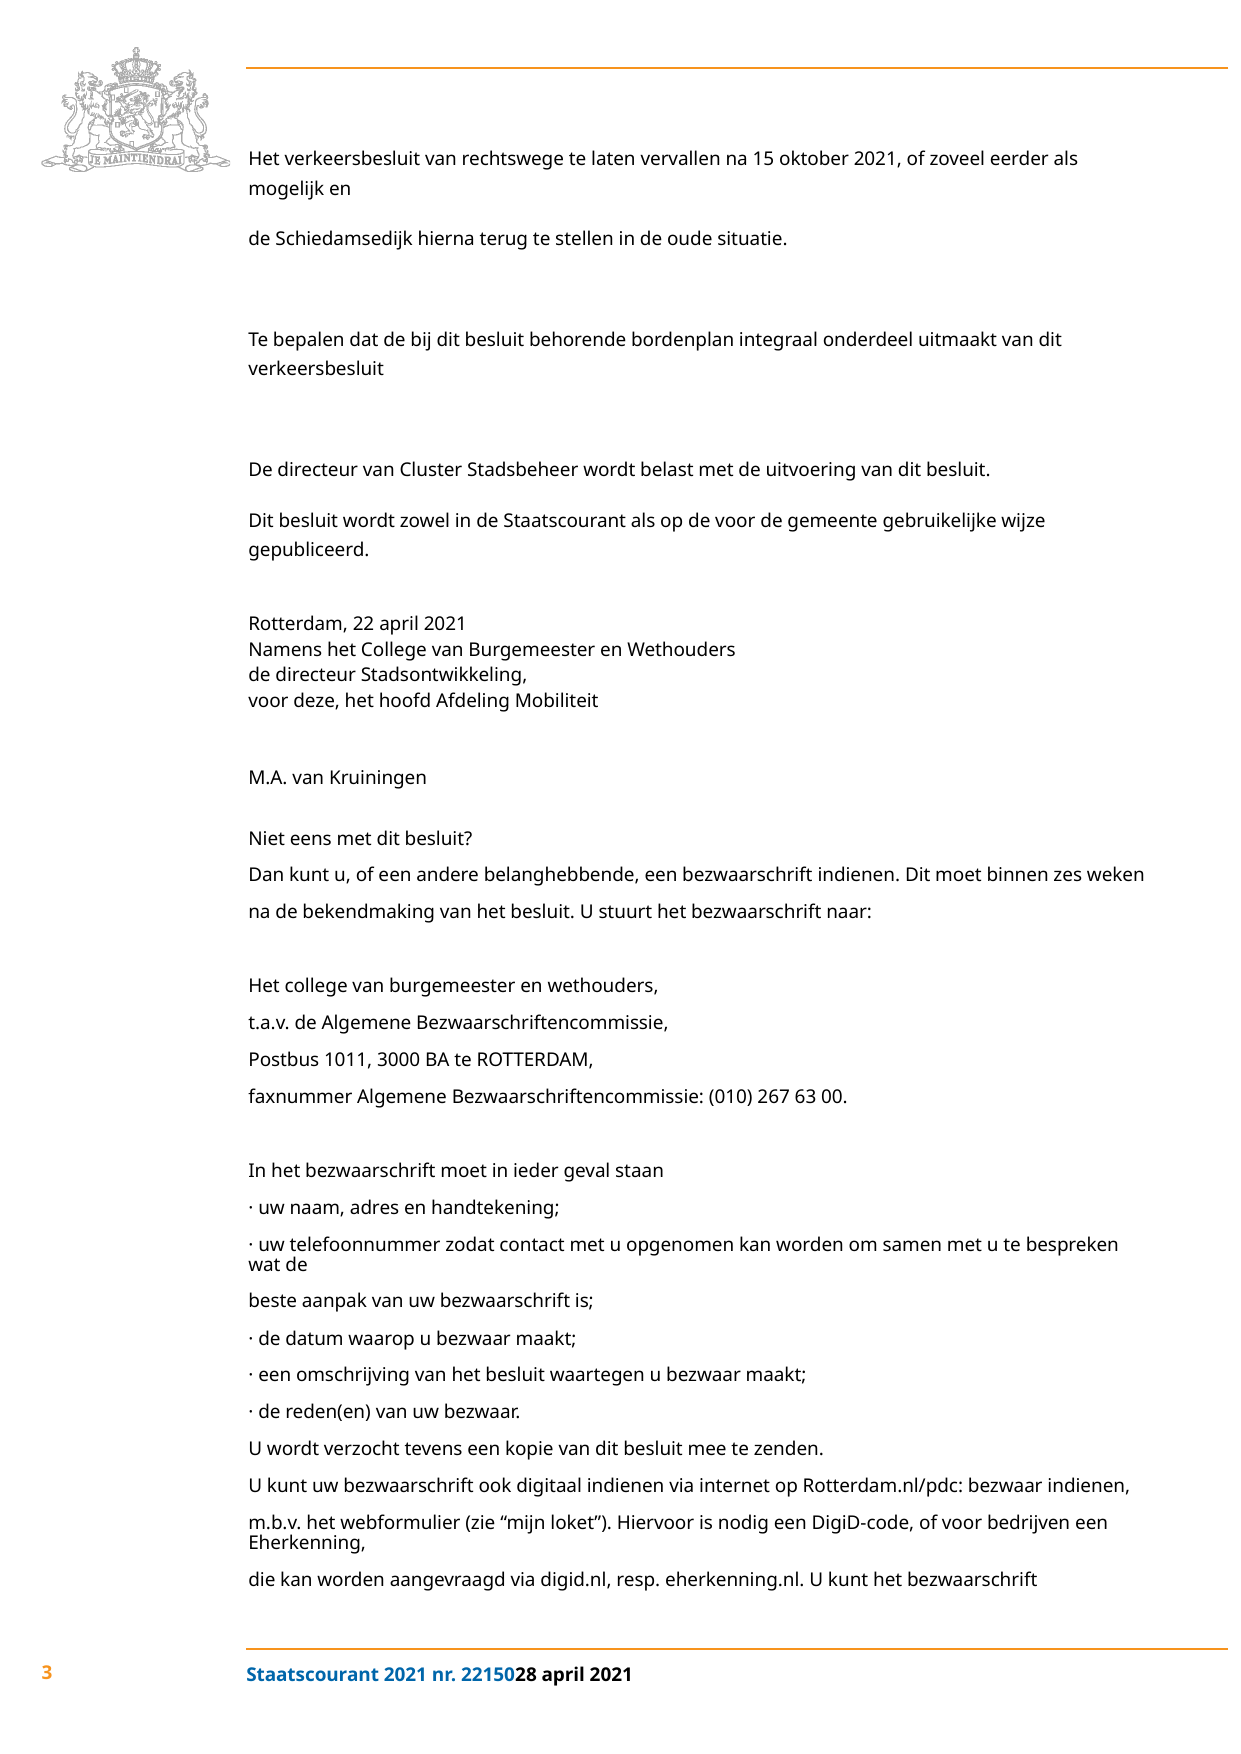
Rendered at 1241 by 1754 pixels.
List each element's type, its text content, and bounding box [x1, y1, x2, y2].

text · de datum waarop u bezwaar maakt; [248, 1329, 1152, 1349]
text faxnummer Algemene Bezwaarschriftencommissie: (010) 267 63 00. [248, 1088, 1152, 1108]
text voor deze, het hoofd Afdeling Mobiliteit [248, 687, 1152, 713]
text U kunt uw bezwaarschrift ook digitaal indienen via internet op Rotterdam.nl/pdc: bezwaar indienen, [248, 1477, 1152, 1497]
text Dan kunt u, of een andere belanghebbende, een bezwaarschrift indienen. Dit moet binnen zes weken [248, 866, 1152, 886]
text beste aanpak van uw bezwaarschrift is; [248, 1292, 1152, 1312]
text M.A. van Kruiningen [248, 764, 1152, 790]
text Dit besluit wordt zowel in de Staatscourant als op de voor de gemeente gebruikelijke wijze gepubliceerd. [248, 507, 1152, 562]
text Namens het College van Burgemeester en Wethouders [248, 636, 1152, 661]
text In het bezwaarschrift moet in ieder geval staan [248, 1162, 1152, 1182]
text · de reden(en) van uw bezwaar. [248, 1403, 1152, 1423]
text De directeur van Cluster Stadsbeheer wordt belast met de uitvoering van dit besluit. [248, 456, 1152, 482]
text Het verkeersbesluit van rechtswege te laten vervallen na 15 oktober 2021, of zoveel eerder als mogelijk en [248, 145, 1152, 201]
text m.b.v. het webformulier (zie “mijn loket”). Hiervoor is nodig een DigiD-code, of voor bedrijven een Eherkenning, [248, 1514, 1152, 1553]
picture [41, 47, 231, 172]
text · uw naam, adres en handtekening; [248, 1199, 1152, 1218]
text de directeur Stadsontwikkeling, [248, 661, 1152, 687]
text na de bekendmaking van het besluit. U stuurt het bezwaarschrift naar: [248, 903, 1152, 923]
text die kan worden aangevraagd via digid.nl, resp. eherkenning.nl. U kunt het bezwaarschrift [248, 1571, 1152, 1590]
text t.a.v. de Algemene Bezwaarschriftencommissie, [248, 1014, 1152, 1034]
text U wordt verzocht tevens een kopie van dit besluit mee te zenden. [248, 1440, 1152, 1460]
text Niet eens met dit besluit? [248, 829, 1152, 849]
text Rotterdam, 22 april 2021 [248, 610, 1152, 636]
text · een omschrijving van het besluit waartegen u bezwaar maakt; [248, 1366, 1152, 1386]
text Te bepalen dat de bij dit besluit behorende bordenplan integraal onderdeel uitmaakt van dit verkeersbesluit [248, 326, 1152, 381]
text · uw telefoonnummer zodat contact met u opgenomen kan worden om samen met u te bespreken wat de [248, 1236, 1152, 1275]
text Postbus 1011, 3000 BA te ROTTERDAM, [248, 1051, 1152, 1071]
text de Schiedamsedijk hierna terug te stellen in de oude situatie. [248, 225, 1152, 251]
text Het college van burgemeester en wethouders, [248, 977, 1152, 997]
